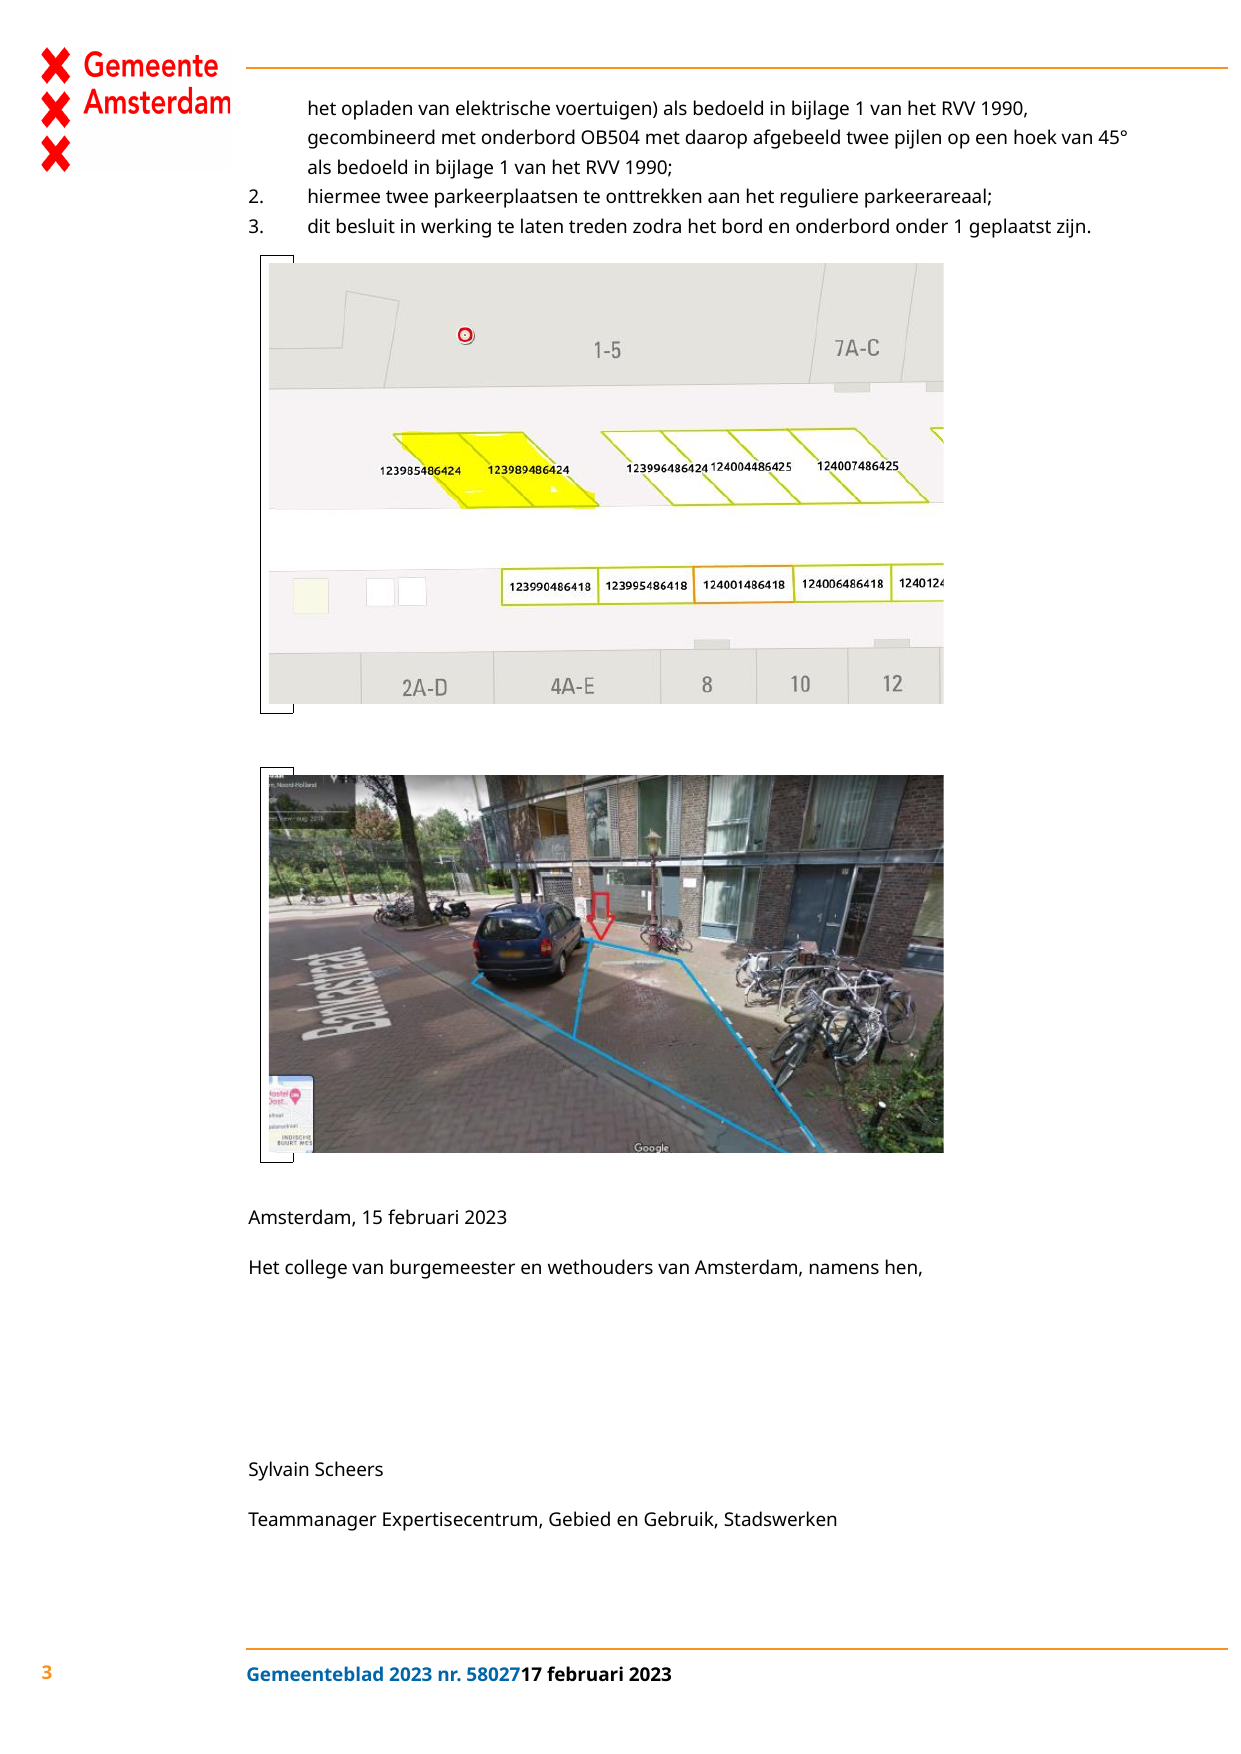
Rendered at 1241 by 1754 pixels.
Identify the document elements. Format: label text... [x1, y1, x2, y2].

text Het college van burgemeester en wethouders van Amsterdam, namens hen, [248, 1254, 1152, 1280]
text Teammanager Expertisecentrum, Gebied en Gebruik, Stadswerken [248, 1507, 1152, 1532]
list hiermee twee parkeerplaatsen te onttrekken aan het reguliere parkeerareaal; [248, 183, 1152, 209]
list dit besluit in werking te laten treden zodra het bord en onderbord onder 1 geplaatst zijn. [248, 213, 1152, 239]
picture [268, 775, 944, 1153]
text Amsterdam, 15 februari 2023 [248, 1204, 1152, 1230]
text Sylvain Scheers [248, 1456, 1152, 1482]
picture [41, 47, 231, 172]
picture [268, 263, 944, 704]
list het opladen van elektrische voertuigen) als bedoeld in bijlage 1 van het RVV 1990, gecombineerd met onderbord OB504 met daarop afgebeeld twee pijlen op een hoek van 45° als bedoeld in bijlage 1 van het RVV 1990; [248, 95, 1152, 180]
